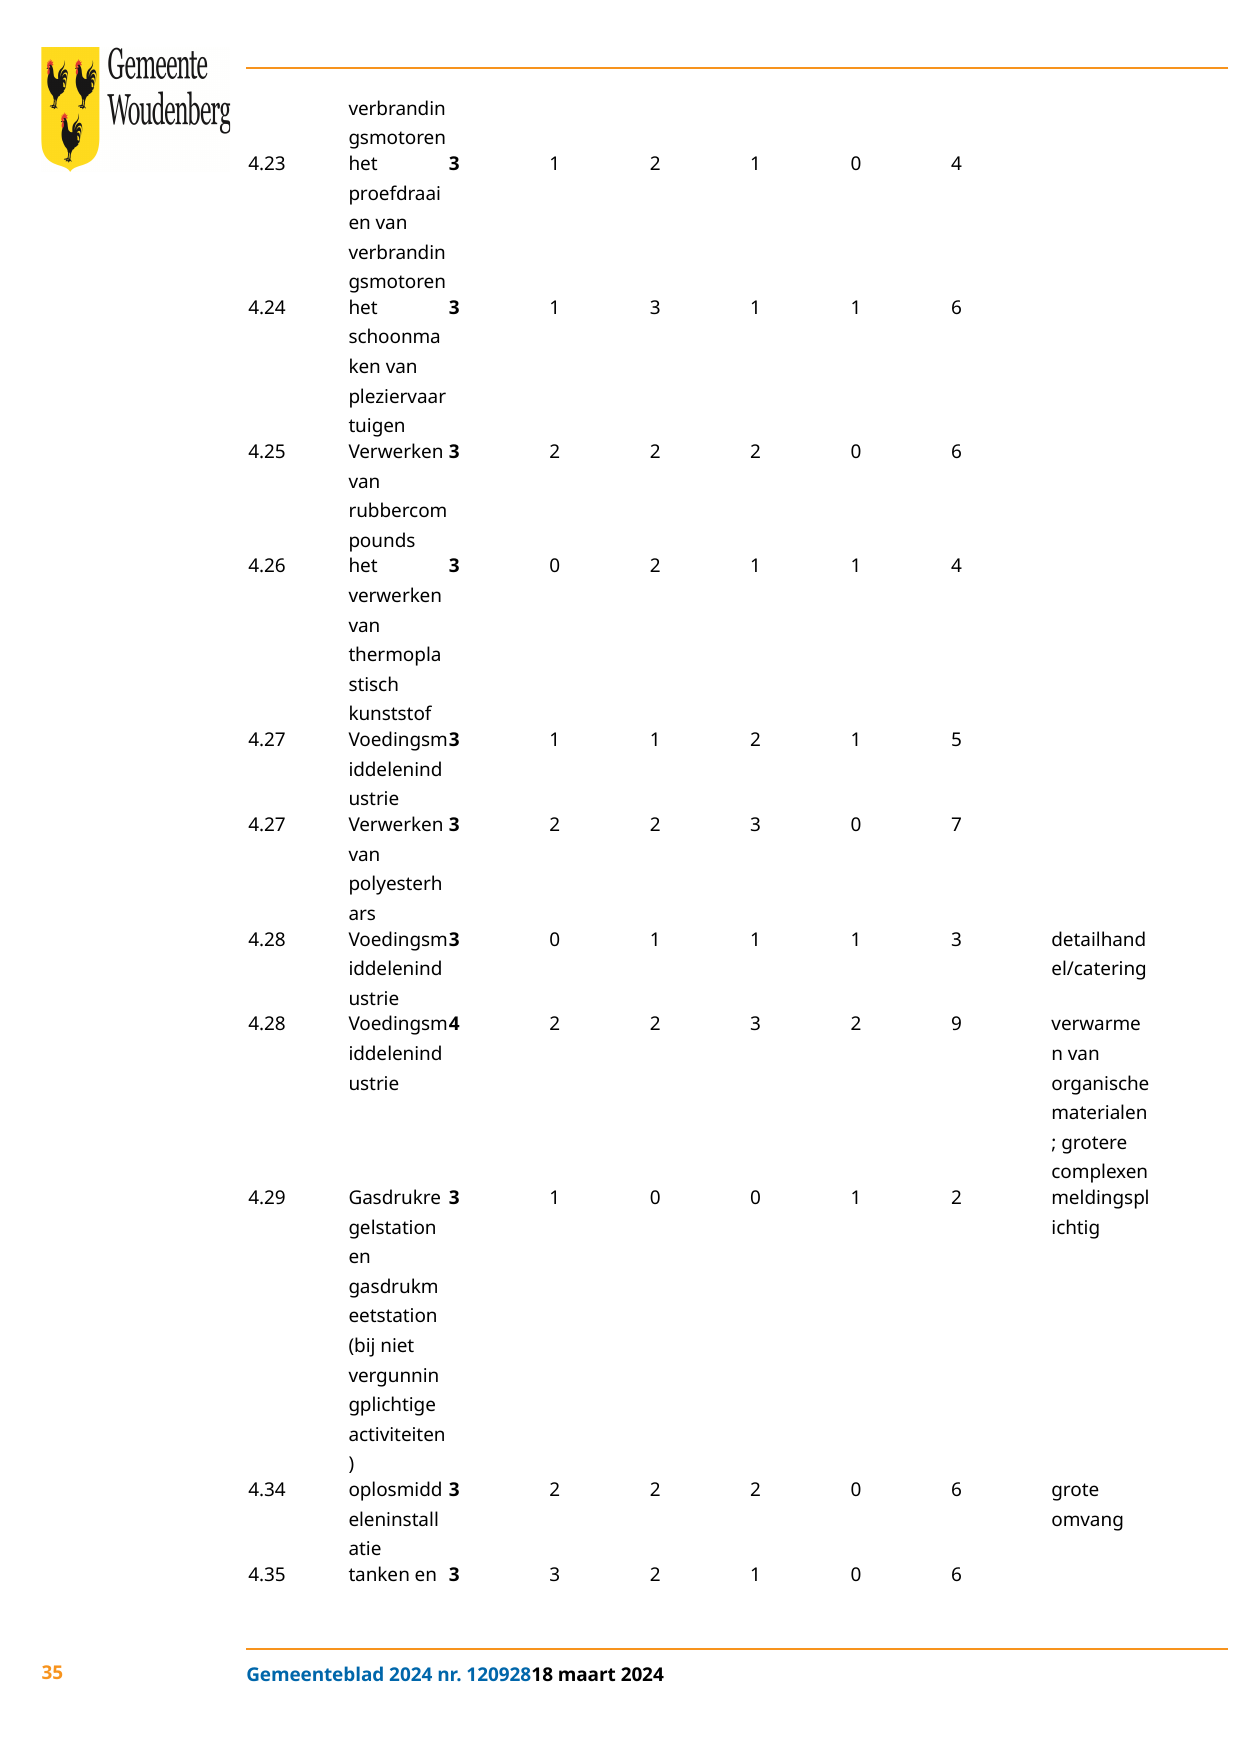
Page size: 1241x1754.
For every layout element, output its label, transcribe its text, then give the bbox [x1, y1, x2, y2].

table_cell 6 [951, 1476, 1051, 1561]
table_cell 2 [549, 1011, 649, 1184]
table_cell 1 [850, 553, 951, 726]
table_cell 4.27 [248, 811, 348, 926]
table_cell Verwerken van rubbercompounds [348, 438, 449, 553]
table_cell 1 [750, 1561, 850, 1587]
table_cell 3 [750, 1011, 850, 1184]
table_cell [951, 95, 1051, 150]
table_cell 1 [549, 294, 649, 438]
table_cell [1051, 150, 1152, 294]
table_cell 2 [650, 1561, 750, 1587]
table_cell [750, 95, 850, 150]
table_cell 3 [449, 726, 549, 811]
table_cell 1 [549, 726, 649, 811]
table_cell 6 [951, 294, 1051, 438]
table_cell [1051, 95, 1152, 150]
table_cell 3 [549, 1561, 649, 1587]
table_cell 4 [951, 150, 1051, 294]
table_cell [650, 95, 750, 150]
table_cell 1 [850, 294, 951, 438]
table_cell meldingsplichtig [1051, 1184, 1152, 1476]
table_cell het schoonmaken van pleziervaartuigen [348, 294, 449, 438]
table_cell verbrandingsmotoren [348, 95, 449, 150]
table_cell 2 [750, 438, 850, 553]
table_cell 2 [650, 1011, 750, 1184]
table_cell Voedingsmiddelenindustrie [348, 1011, 449, 1184]
table_cell Voedingsmiddelenindustrie [348, 926, 449, 1011]
table_cell 2 [549, 811, 649, 926]
table_cell 2 [850, 1011, 951, 1184]
table_cell 1 [850, 1184, 951, 1476]
table_cell 4.34 [248, 1476, 348, 1561]
table_cell tanken en [348, 1561, 449, 1587]
table_cell 1 [750, 926, 850, 1011]
table_cell [1051, 553, 1152, 726]
table_cell [1051, 294, 1152, 438]
table_cell 0 [549, 926, 649, 1011]
table_cell 0 [750, 1184, 850, 1476]
table_cell [549, 95, 649, 150]
table_cell 3 [449, 926, 549, 1011]
table_cell 3 [449, 811, 549, 926]
table_cell 2 [650, 553, 750, 726]
table_cell 4.24 [248, 294, 348, 438]
table_cell 3 [449, 553, 549, 726]
table_cell 6 [951, 438, 1051, 553]
table_cell 0 [850, 150, 951, 294]
table_cell [850, 95, 951, 150]
table_cell 1 [549, 150, 649, 294]
table_cell 1 [650, 726, 750, 811]
table_cell 0 [850, 438, 951, 553]
table_cell 4 [951, 553, 1051, 726]
table_cell 0 [650, 1184, 750, 1476]
table_cell Gasdrukregelstation en gasdrukmeetstation (bij niet vergunningplichtige activiteiten) [348, 1184, 449, 1476]
table_cell 4.29 [248, 1184, 348, 1476]
table_cell 3 [750, 811, 850, 926]
table_cell 0 [850, 811, 951, 926]
table_cell 3 [951, 926, 1051, 1011]
table_cell [1051, 1561, 1152, 1587]
table_cell 3 [449, 438, 549, 553]
table_cell 4.28 [248, 1011, 348, 1184]
table_cell 2 [650, 811, 750, 926]
table_cell 6 [951, 1561, 1051, 1587]
table_cell 1 [850, 726, 951, 811]
table_cell 2 [650, 438, 750, 553]
table_cell 3 [449, 294, 549, 438]
table_cell [1051, 811, 1152, 926]
table_cell detailhandel/catering [1051, 926, 1152, 1011]
table_cell 3 [449, 1184, 549, 1476]
table_cell 2 [650, 150, 750, 294]
table_cell 1 [850, 926, 951, 1011]
table_cell 2 [549, 1476, 649, 1561]
table_cell 4.25 [248, 438, 348, 553]
table_cell 1 [650, 926, 750, 1011]
table_cell [1051, 726, 1152, 811]
table_cell 0 [850, 1561, 951, 1587]
table_cell 2 [750, 1476, 850, 1561]
table_cell 4.23 [248, 150, 348, 294]
table_cell 4.26 [248, 553, 348, 726]
table_cell het proefdraaien van verbrandingsmotoren [348, 150, 449, 294]
table_cell het verwerken van thermoplastisch kunststof [348, 553, 449, 726]
table_cell 3 [449, 1561, 549, 1587]
picture [41, 47, 231, 172]
table_cell 2 [549, 438, 649, 553]
table_cell 4.27 [248, 726, 348, 811]
table_cell 3 [449, 1476, 549, 1561]
table_cell 5 [951, 726, 1051, 811]
table_cell Voedingsmiddelenindustrie [348, 726, 449, 811]
table_cell 1 [549, 1184, 649, 1476]
table_cell 4.35 [248, 1561, 348, 1587]
table_cell [449, 95, 549, 150]
table_cell 1 [750, 294, 850, 438]
table_cell 4.28 [248, 926, 348, 1011]
table_cell 9 [951, 1011, 1051, 1184]
table_cell [248, 95, 348, 150]
table_cell 1 [750, 150, 850, 294]
table_cell [1051, 438, 1152, 553]
table_cell 2 [750, 726, 850, 811]
table_cell 2 [650, 1476, 750, 1561]
table_cell 0 [549, 553, 649, 726]
table_cell 2 [951, 1184, 1051, 1476]
table_cell grote omvang [1051, 1476, 1152, 1561]
table_cell 4 [449, 1011, 549, 1184]
table_cell oplosmiddeleninstallatie [348, 1476, 449, 1561]
table_cell 1 [750, 553, 850, 726]
table_cell 0 [850, 1476, 951, 1561]
table_cell 3 [449, 150, 549, 294]
table_cell verwarmen van organische materialen; grotere complexen [1051, 1011, 1152, 1184]
table_cell Verwerken van polyesterhars [348, 811, 449, 926]
table_cell 7 [951, 811, 1051, 926]
table_cell 3 [650, 294, 750, 438]
